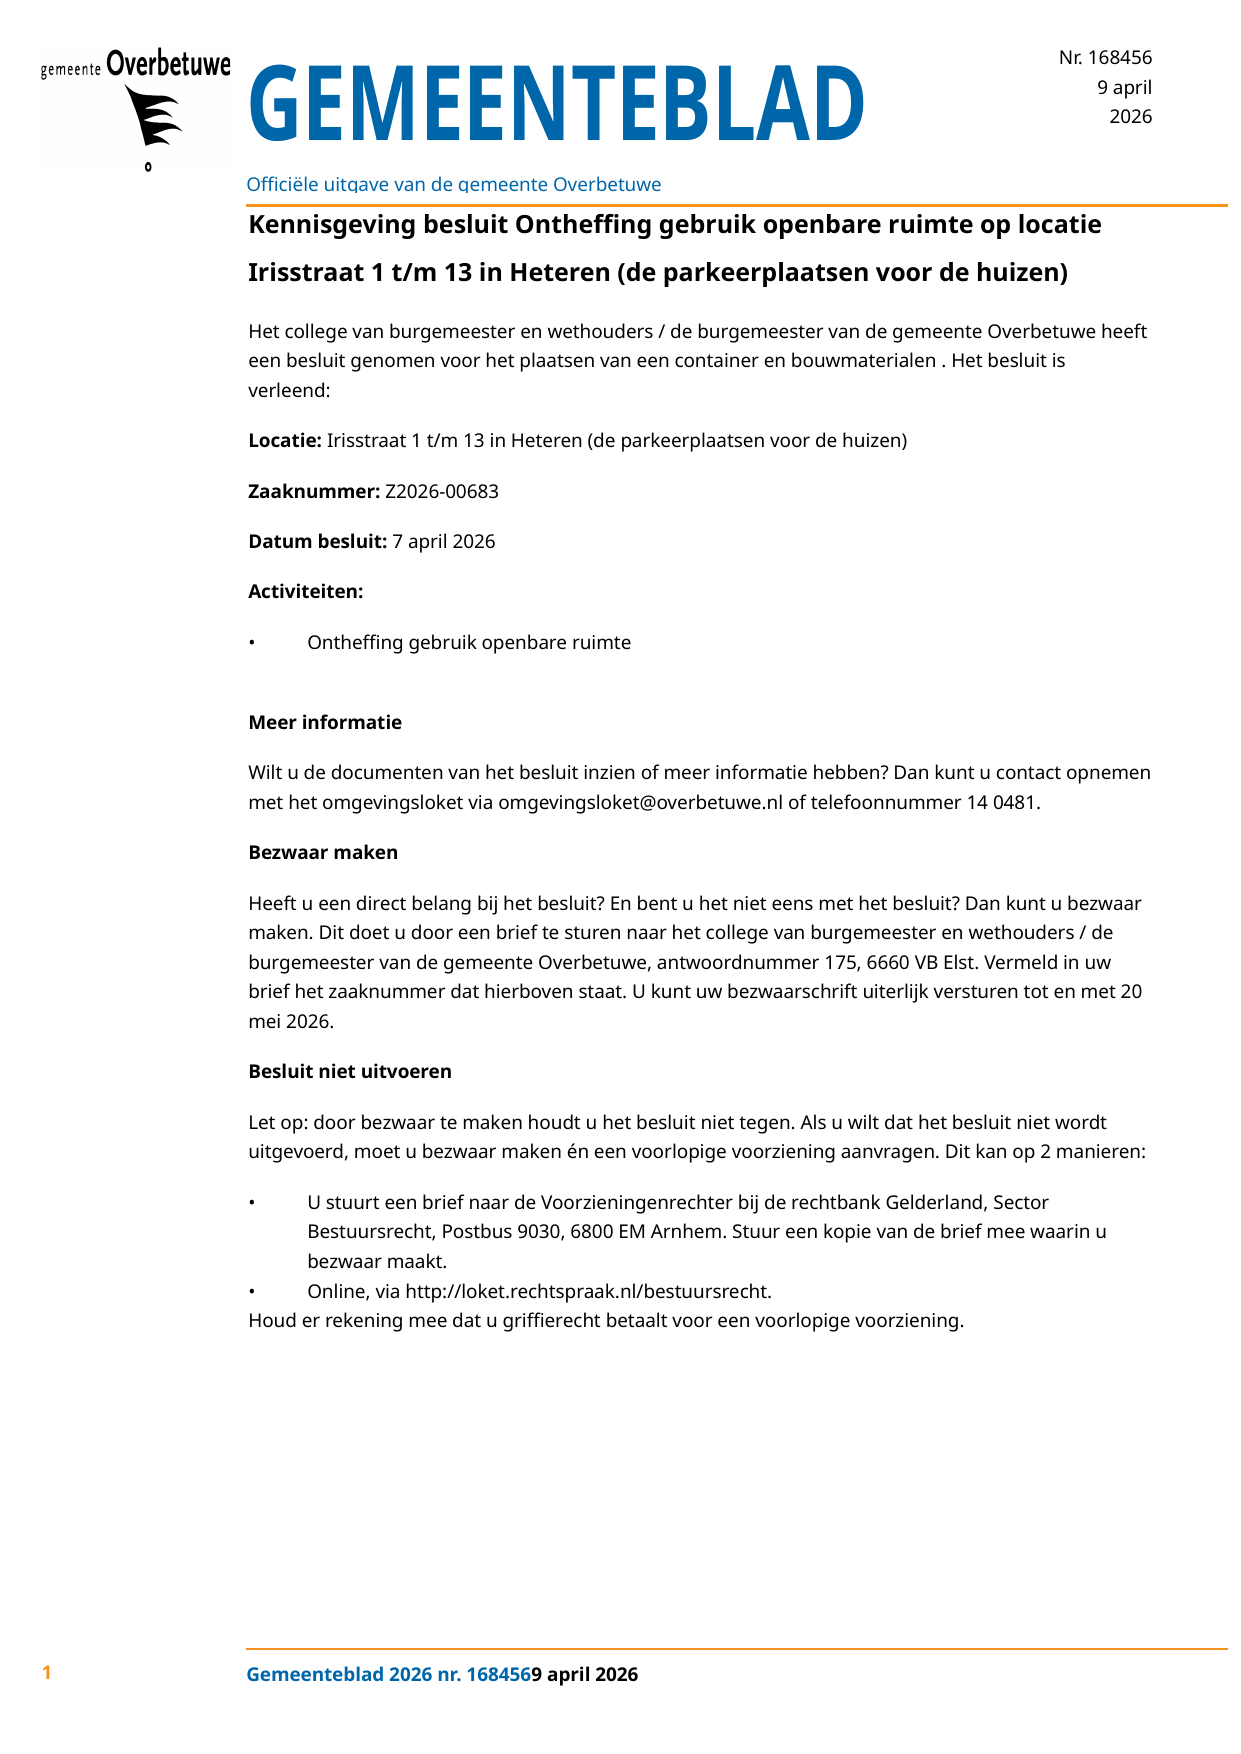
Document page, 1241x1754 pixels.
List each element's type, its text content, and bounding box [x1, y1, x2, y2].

text Besluit niet uitvoeren [248, 1059, 1152, 1084]
text Activiteiten: [248, 579, 1152, 604]
list Online, via http://loket.rechtspraak.nl/bestuursrecht. [248, 1278, 1152, 1304]
text Locatie: Irisstraat 1 t/m 13 in Heteren (de parkeerplaatsen voor de huizen) [248, 427, 1152, 453]
text Heeft u een direct belang bij het besluit? En bent u het niet eens met het besluit? Dan kunt u bezwaar maken. Dit doet u door een brief te sturen naar het college van burgemeester en wethouders / de burgemeester van de gemeente Overbetuwe, antwoordnummer 175, 6660 VB Elst. Vermeld in uw brief het zaaknummer dat hierboven staat. U kunt uw bezwaarschrift uiterlijk versturen tot en met 20 mei 2026. [248, 890, 1152, 1034]
text Zaaknummer: Z2026-00683 [248, 478, 1152, 504]
text Let op: door bezwaar te maken houdt u het besluit niet tegen. Als u wilt dat het besluit niet wordt uitgevoerd, moet u bezwaar maken én een voorlopige voorziening aanvragen. Dit kan op 2 manieren: [248, 1109, 1152, 1164]
list Ontheffing gebruik openbare ruimte [248, 629, 1152, 655]
text Houd er rekening mee dat u griffierecht betaalt voor een voorlopige voorziening. [248, 1307, 1152, 1333]
text Wilt u de documenten van het besluit inzien of meer informatie hebben? Dan kunt u contact opnemen met het omgevingsloket via omgevingsloket@overbetuwe.nl of telefoonnummer 14 0481. [248, 759, 1152, 815]
text Meer informatie [248, 709, 1152, 735]
text Datum besluit: 7 april 2026 [248, 528, 1152, 554]
text Bezwaar maken [248, 839, 1152, 865]
text Het college van burgemeester en wethouders / de burgemeester van de gemeente Overbetuwe heeft een besluit genomen voor het plaatsen van een container en bouwmaterialen . Het besluit is verleend: [248, 318, 1152, 403]
text Kennisgeving besluit Ontheffing gebruik openbare ruimte op locatie Irisstraat 1 t/m 13 in Heteren (de parkeerplaatsen voor de huizen) [248, 207, 1152, 288]
list U stuurt een brief naar de Voorzieningenrechter bij de rechtbank Gelderland, Sector Bestuursrecht, Postbus 9030, 6800 EM Arnhem. Stuur een kopie van de brief mee waarin u bezwaar maakt. [248, 1189, 1152, 1274]
picture [41, 47, 231, 172]
